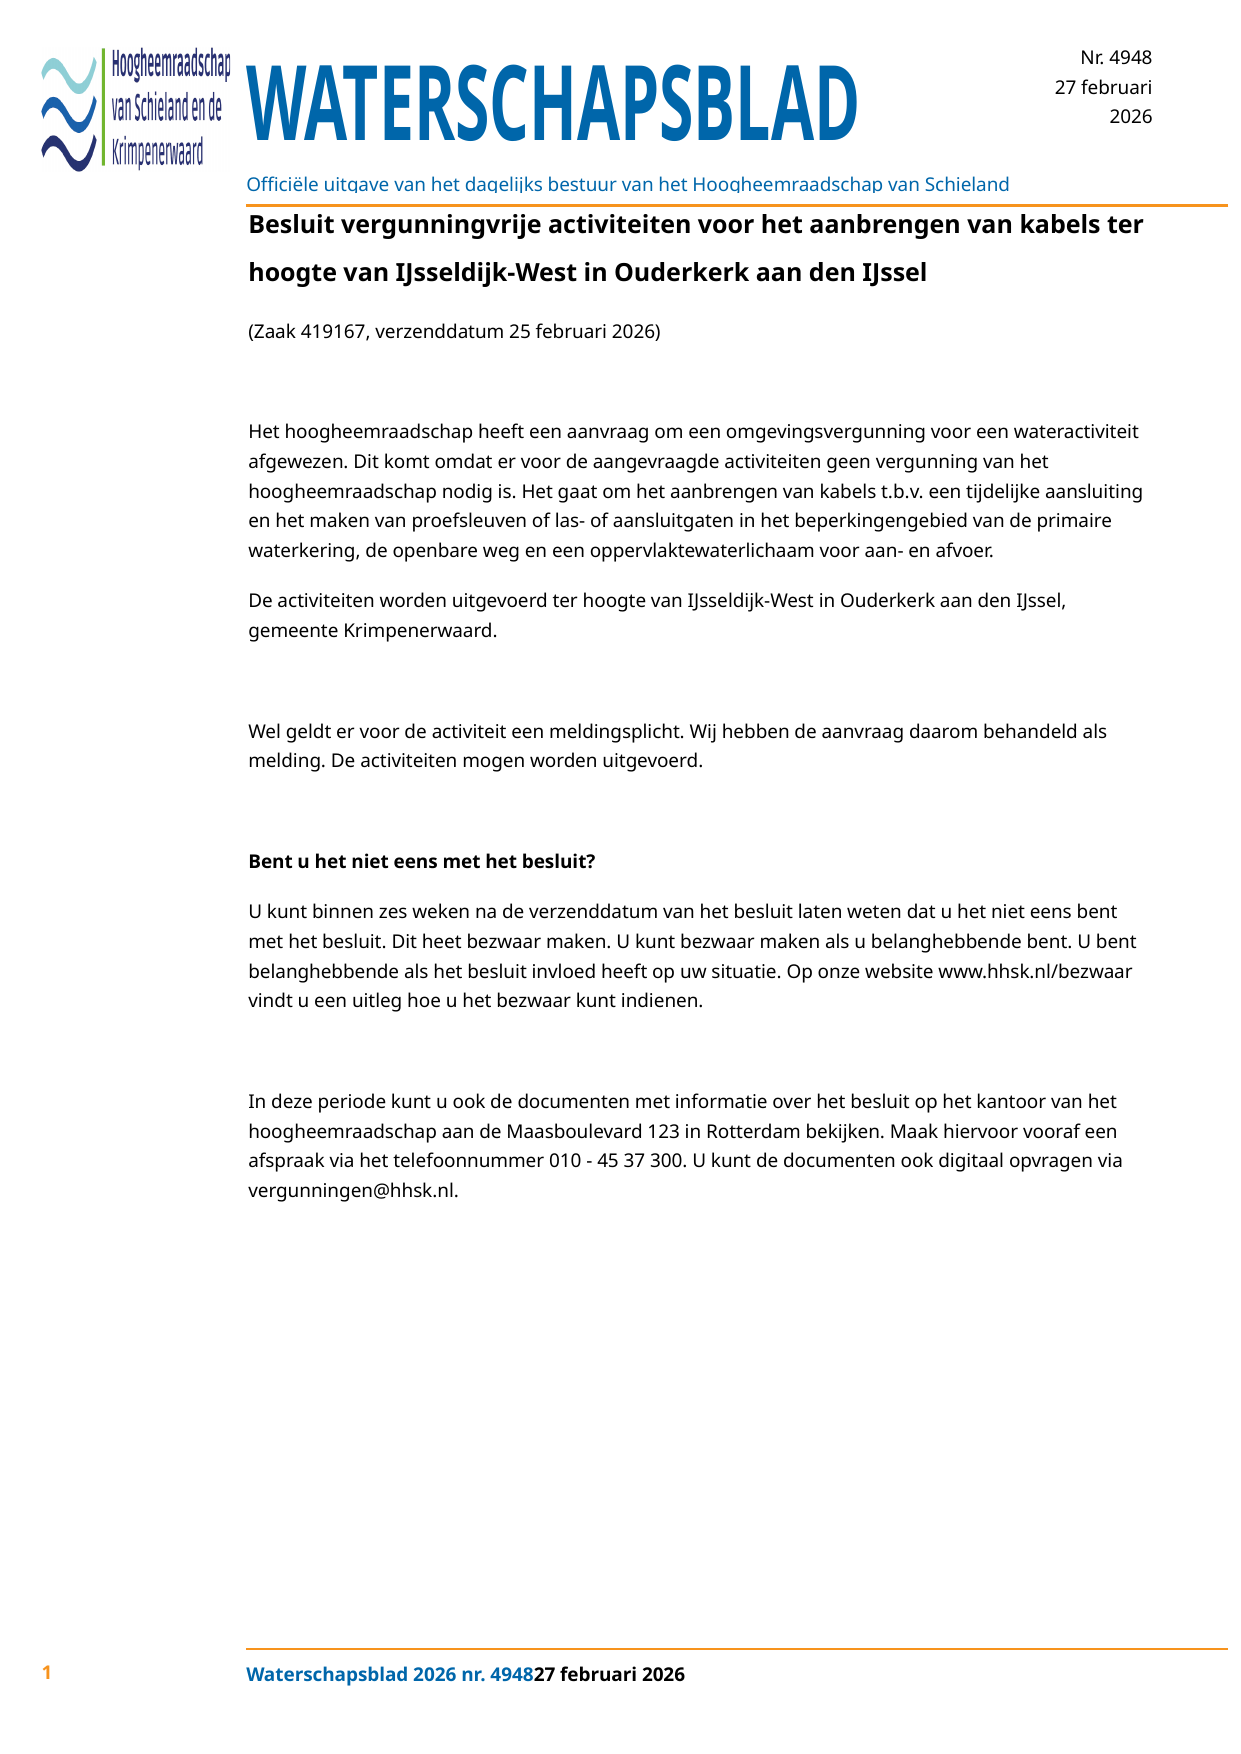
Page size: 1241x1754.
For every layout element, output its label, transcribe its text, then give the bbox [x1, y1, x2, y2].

text (Zaak 419167, verzenddatum 25 februari 2026) [248, 318, 1152, 344]
text Het hoogheemraadschap heeft een aanvraag om een omgevingsvergunning voor een wateractiviteit afgewezen. Dit komt omdat er voor de aangevraagde activiteiten geen vergunning van het hoogheemraadschap nodig is. Het gaat om het aanbrengen van kabels t.b.v. een tijdelijke aansluiting en het maken van proefsleuven of las- of aansluitgaten in het beperkingengebied van de primaire waterkering, de openbare weg en een oppervlaktewaterlichaam voor aan- en afvoer. [248, 419, 1152, 563]
text In deze periode kunt u ook de documenten met informatie over het besluit op het kantoor van het hoogheemraadschap aan de Maasboulevard 123 in Rotterdam bekijken. Maak hiervoor vooraf een afspraak via het telefoonnummer 010 - 45 37 300. U kunt de documenten ook digitaal opvragen via vergunningen@hhsk.nl. [248, 1088, 1152, 1203]
text U kunt binnen zes weken na de verzenddatum van het besluit laten weten dat u het niet eens bent met het besluit. Dit heet bezwaar maken. U kunt bezwaar maken als u belanghebbende bent. U bent belanghebbende als het besluit invloed heeft op uw situatie. Op onze website www.hhsk.nl/bezwaar vindt u een uitleg hoe u het bezwaar kunt indienen. [248, 899, 1152, 1013]
text De activiteiten worden uitgevoerd ter hoogte van IJsseldijk-West in Ouderkerk aan den IJssel, gemeente Krimpenerwaard. [248, 587, 1152, 643]
picture [41, 47, 231, 172]
text Bent u het niet eens met het besluit? [248, 848, 1152, 874]
text Wel geldt er voor de activiteit een meldingsplicht. Wij hebben de aanvraag daarom behandeld als melding. De activiteiten mogen worden uitgevoerd. [248, 718, 1152, 773]
text Besluit vergunningvrije activiteiten voor het aanbrengen van kabels ter hoogte van IJsseldijk-West in Ouderkerk aan den IJssel [248, 207, 1152, 288]
